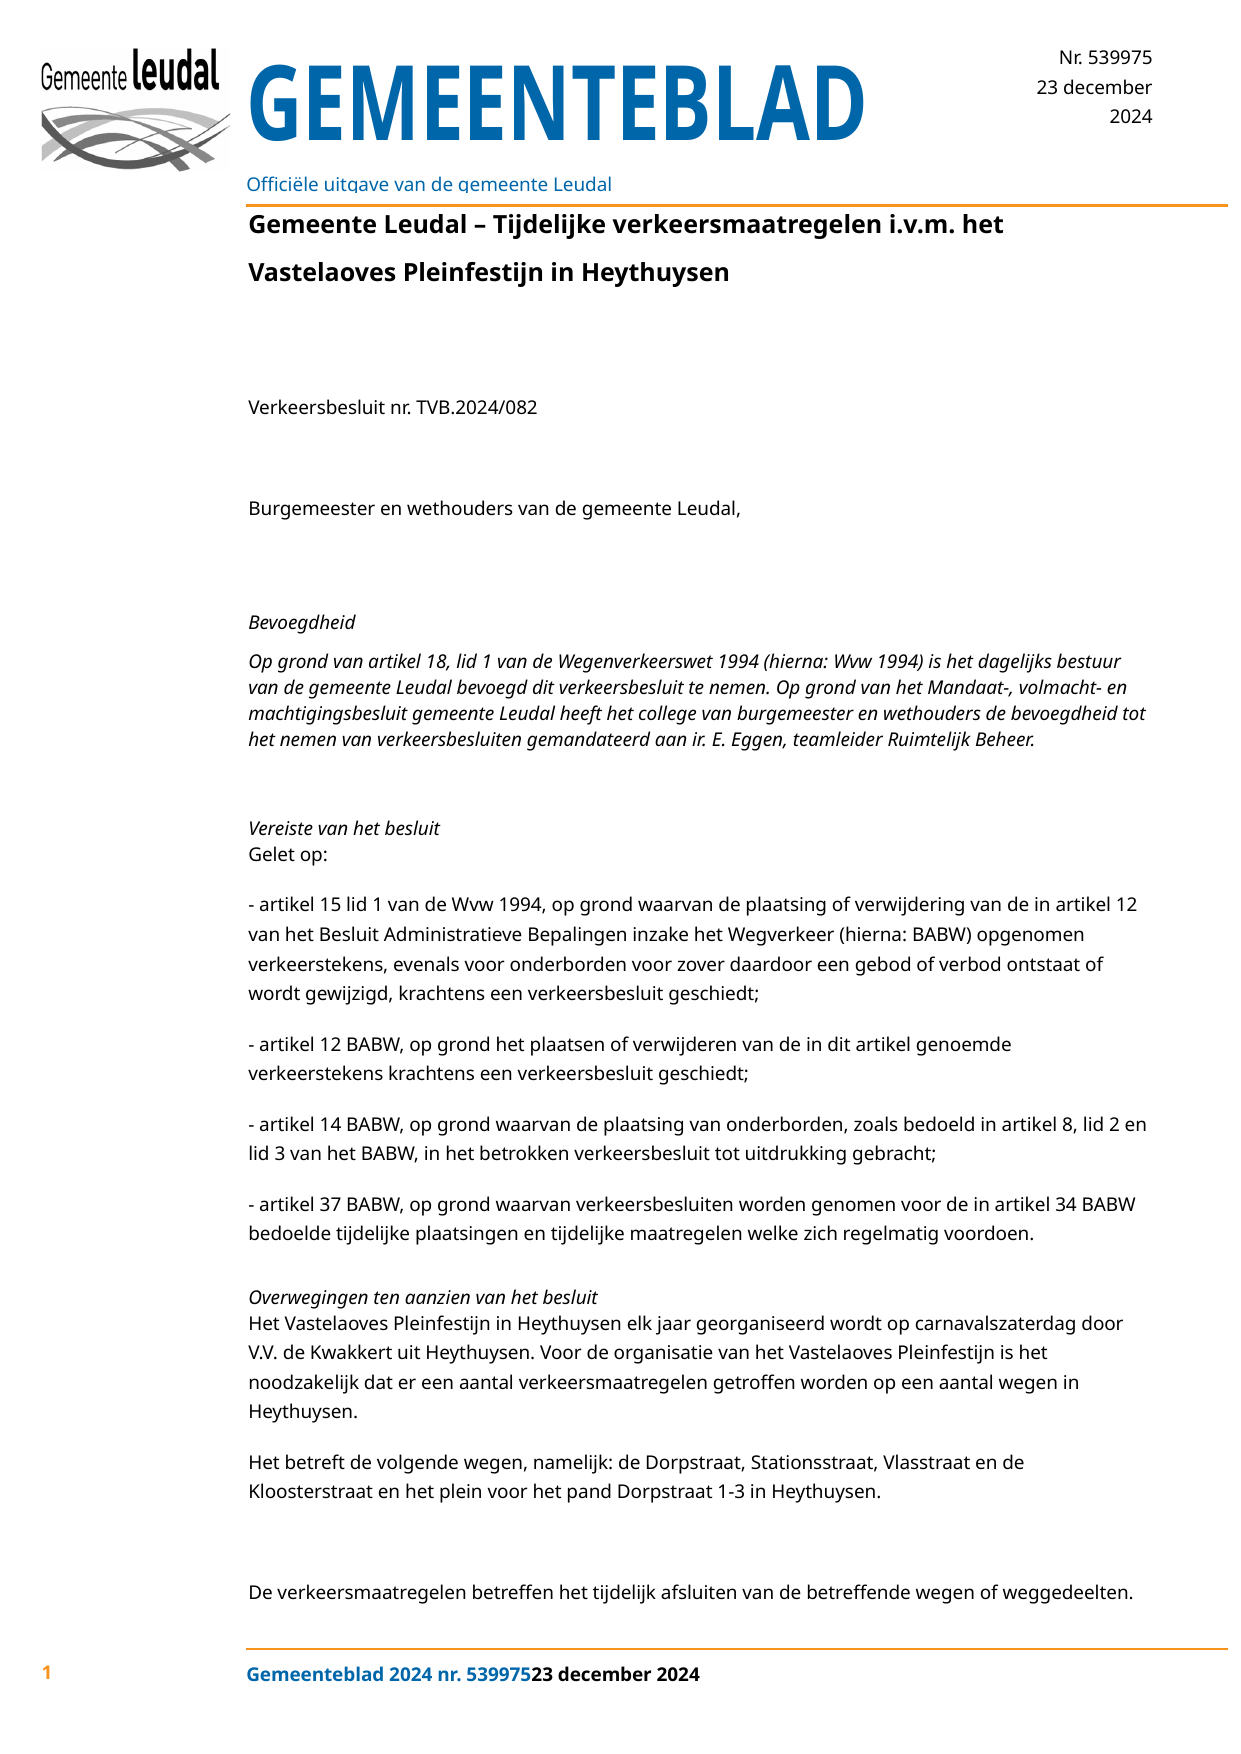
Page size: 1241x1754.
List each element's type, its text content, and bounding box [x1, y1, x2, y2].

text - artikel 12 BABW, op grond het plaatsen of verwijderen van de in dit artikel genoemde verkeerstekens krachtens een verkeersbesluit geschiedt; [248, 1031, 1152, 1086]
text - artikel 14 BABW, op grond waarvan de plaatsing van onderborden, zoals bedoeld in artikel 8, lid 2 en lid 3 van het BABW, in het betrokken verkeersbesluit tot uitdrukking gebracht; [248, 1111, 1152, 1166]
text - artikel 15 lid 1 van de Wvw 1994, op grond waarvan de plaatsing of verwijdering van de in artikel 12 van het Besluit Administratieve Bepalingen inzake het Wegverkeer (hierna: BABW) opgenomen verkeerstekens, evenals voor onderborden voor zover daardoor een gebod of verbod ontstaat of wordt gewijzigd, krachtens een verkeersbesluit geschiedt; [248, 892, 1152, 1006]
text Gelet op: [248, 841, 1152, 867]
text Bevoegdheid [248, 609, 1152, 635]
picture [41, 47, 231, 172]
text Op grond van artikel 18, lid 1 van de Wegenverkeerswet 1994 (hierna: Wvw 1994) is het dagelijks bestuur van de gemeente Leudal bevoegd dit verkeersbesluit te nemen. Op grond van het Mandaat-, volmacht- en machtigingsbesluit gemeente Leudal heeft het college van burgemeester en wethouders de bevoegdheid tot het nemen van verkeersbesluiten gemandateerd aan ir. E. Eggen, teamleider Ruimtelijk Beheer. [248, 648, 1152, 751]
text De verkeersmaatregelen betreffen het tijdelijk afsluiten van de betreffende wegen of weggedeelten. [248, 1579, 1152, 1605]
text Het betreft de volgende wegen, namelijk: de Dorpstraat, Stationsstraat, Vlasstraat en de Kloosterstraat en het plein voor het pand Dorpstraat 1-3 in Heythuysen. [248, 1449, 1152, 1504]
text Verkeersbesluit nr. TVB.2024/082 [248, 394, 1152, 420]
text Burgemeester en wethouders van de gemeente Leudal, [248, 495, 1152, 521]
text - artikel 37 BABW, op grond waarvan verkeersbesluiten worden genomen voor de in artikel 34 BABW bedoelde tijdelijke plaatsingen en tijdelijke maatregelen welke zich regelmatig voordoen. [248, 1191, 1152, 1246]
text Overwegingen ten aanzien van het besluit [248, 1284, 1152, 1310]
text Vereiste van het besluit [248, 815, 1152, 841]
text Het Vastelaoves Pleinfestijn in Heythuysen elk jaar georganiseerd wordt op carnavalszaterdag door V.V. de Kwakkert uit Heythuysen. Voor de organisatie van het Vastelaoves Pleinfestijn is het noodzakelijk dat er een aantal verkeersmaatregelen getroffen worden op een aantal wegen in Heythuysen. [248, 1310, 1152, 1424]
text Gemeente Leudal – Tijdelijke verkeersmaatregelen i.v.m. het Vastelaoves Pleinfestijn in Heythuysen [248, 207, 1152, 288]
